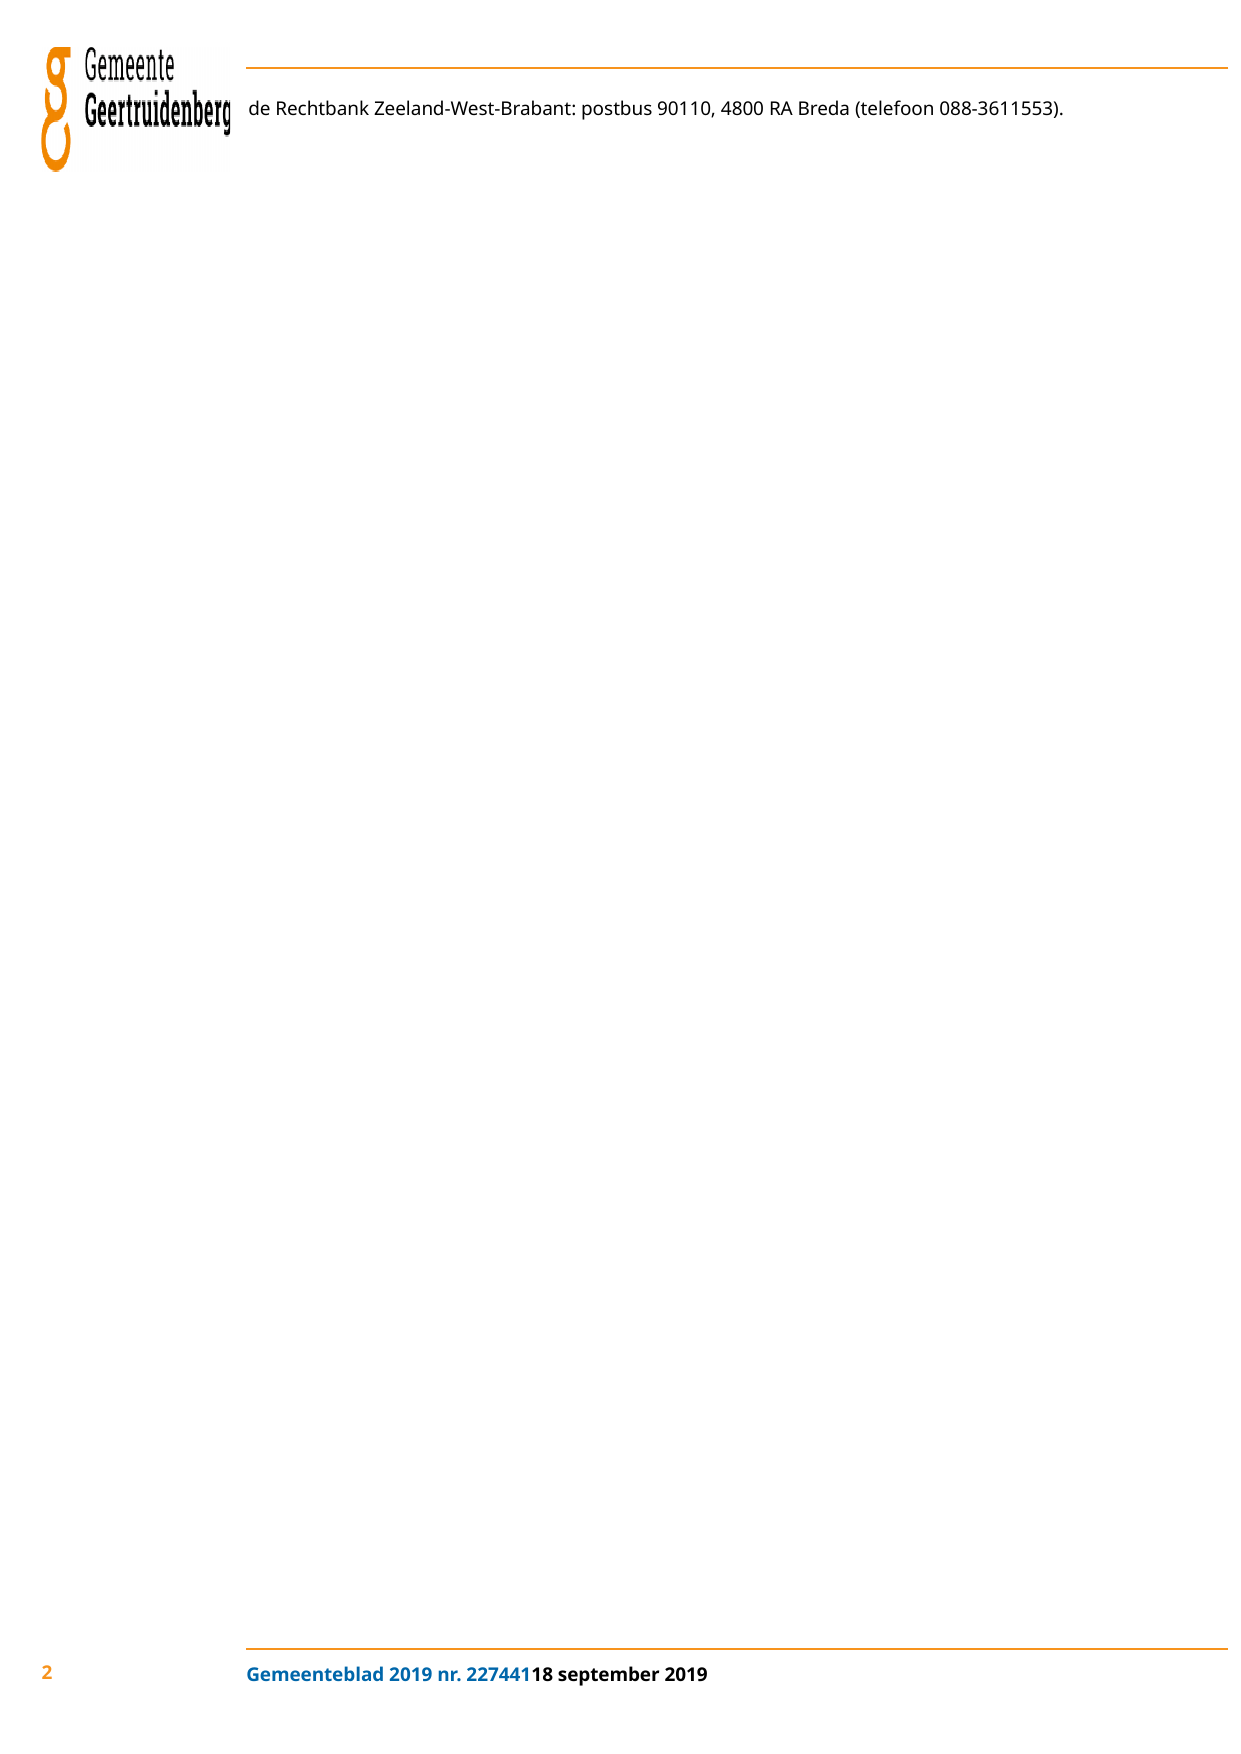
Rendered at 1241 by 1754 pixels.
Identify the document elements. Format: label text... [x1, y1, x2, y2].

picture [41, 47, 231, 172]
text de Rechtbank Zeeland-West-Brabant: postbus 90110, 4800 RA Breda (telefoon 088-3611553). [248, 95, 1152, 121]
